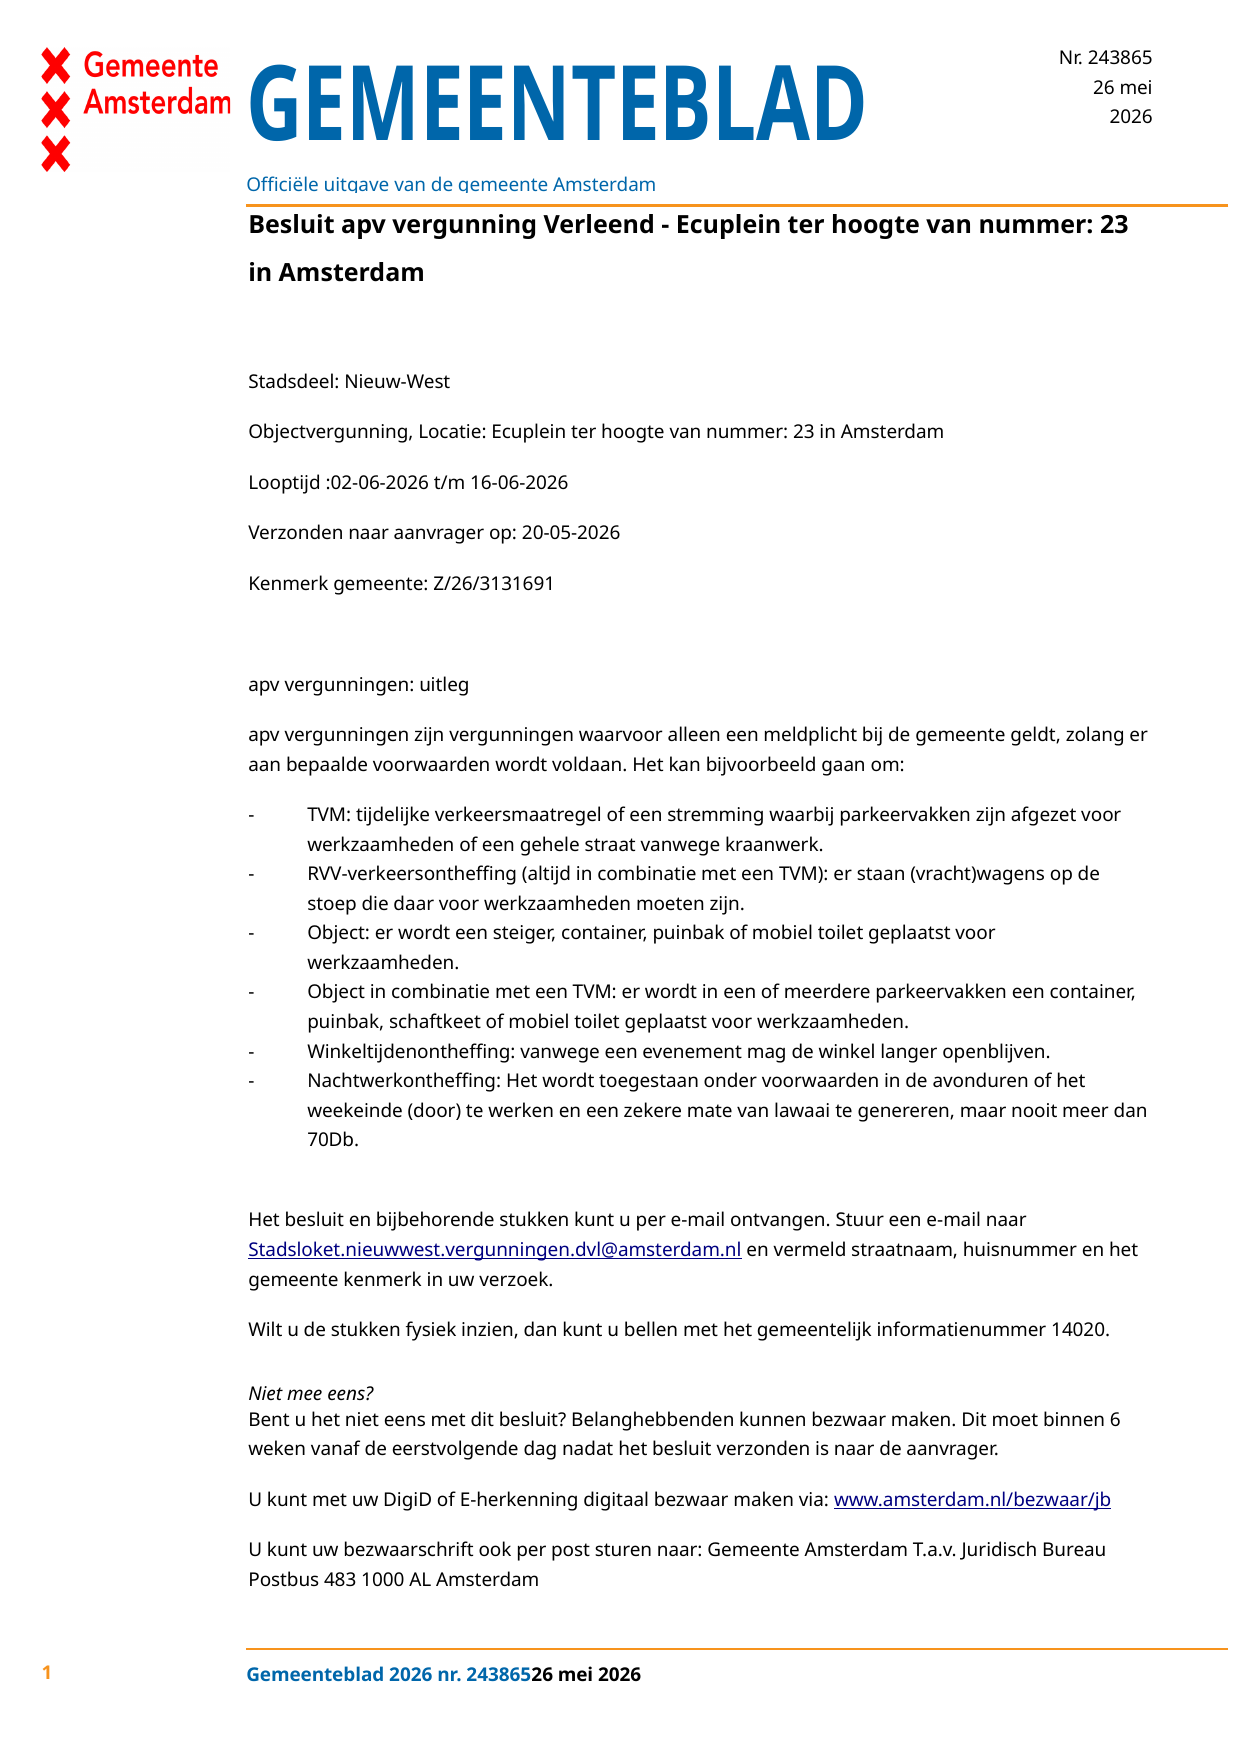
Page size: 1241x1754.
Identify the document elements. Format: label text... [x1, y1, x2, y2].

text Wilt u de stukken fysiek inzien, dan kunt u bellen met het gemeentelijk informatienummer 14020. [248, 1316, 1152, 1342]
text apv vergunningen: uitleg [248, 671, 1152, 697]
text Objectvergunning, Locatie: Ecuplein ter hoogte van nummer: 23 in Amsterdam [248, 419, 1152, 444]
text Niet mee eens? [248, 1380, 1152, 1406]
text Verzonden naar aanvrager op: 20-05-2026 [248, 519, 1152, 545]
list Object in combinatie met een TVM: er wordt in een of meerdere parkeervakken een container, puinbak, schaftkeet of mobiel toilet geplaatst voor werkzaamheden. [248, 979, 1152, 1034]
picture [41, 47, 231, 172]
text Besluit apv vergunning Verleend - Ecuplein ter hoogte van nummer: 23 in Amsterdam [248, 207, 1152, 288]
text U kunt uw bezwaarschrift ook per post sturen naar: Gemeente Amsterdam T.a.v. Juridisch Bureau Postbus 483 1000 AL Amsterdam [248, 1536, 1152, 1592]
text U kunt met uw DigiD of E-herkenning digitaal bezwaar maken via: www.amsterdam.nl/bezwaar/jb [248, 1486, 1152, 1512]
list TVM: tijdelijke verkeersmaatregel of een stremming waarbij parkeervakken zijn afgezet voor werkzaamheden of een gehele straat vanwege kraanwerk. [248, 801, 1152, 857]
list Nachtwerkontheffing: Het wordt toegestaan onder voorwaarden in de avonduren of het weekeinde (door) te werken en een zekere mate van lawaai te genereren, maar nooit meer dan 70Db. [248, 1067, 1152, 1152]
list RVV-verkeersontheffing (altijd in combinatie met een TVM): er staan (vracht)wagens op de stoep die daar voor werkzaamheden moeten zijn. [248, 860, 1152, 916]
text Bent u het niet eens met dit besluit? Belanghebbenden kunnen bezwaar maken. Dit moet binnen 6 weken vanaf de eerstvolgende dag nadat het besluit verzonden is naar de aanvrager. [248, 1406, 1152, 1461]
text Stadsdeel: Nieuw-West [248, 368, 1152, 394]
list Object: er wordt een steiger, container, puinbak of mobiel toilet geplaatst voor werkzaamheden. [248, 919, 1152, 975]
text Kenmerk gemeente: Z/26/3131691 [248, 570, 1152, 596]
text apv vergunningen zijn vergunningen waarvoor alleen een meldplicht bij de gemeente geldt, zolang er aan bepaalde voorwaarden wordt voldaan. Het kan bijvoorbeeld gaan om: [248, 721, 1152, 777]
text Looptijd :02-06-2026 t/m 16-06-2026 [248, 469, 1152, 495]
text Het besluit en bijbehorende stukken kunt u per e-mail ontvangen. Stuur een e-mail naar Stadsloket.nieuwwest.vergunningen.dvl@amsterdam.nl en vermeld straatnaam, huisnummer en het gemeente kenmerk in uw verzoek. [248, 1207, 1152, 1292]
list Winkeltijdenontheffing: vanwege een evenement mag de winkel langer openblijven. [248, 1038, 1152, 1064]
